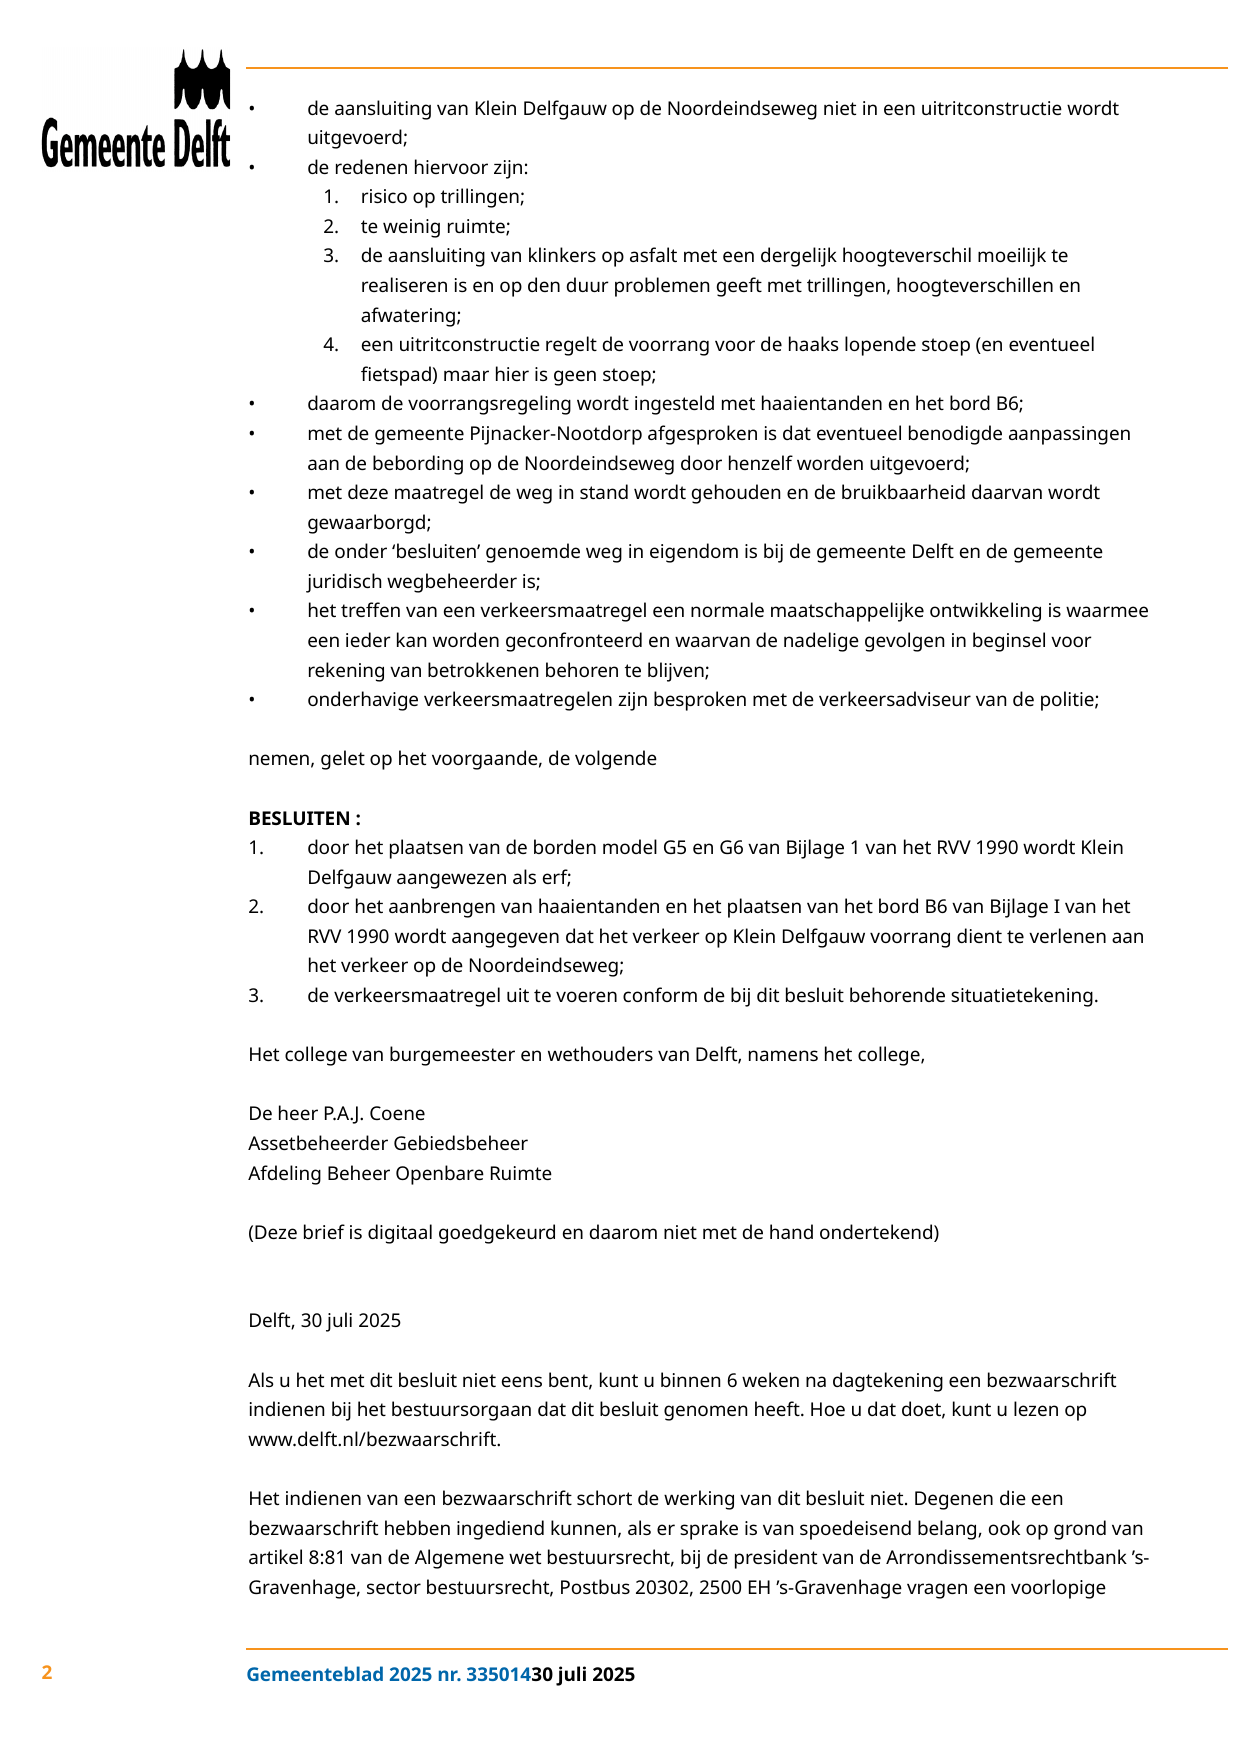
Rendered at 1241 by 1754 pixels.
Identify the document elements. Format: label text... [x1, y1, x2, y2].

text Delft, 30 juli 2025 [248, 1308, 1152, 1333]
text Afdeling Beheer Openbare Ruimte [248, 1160, 1152, 1186]
text Het indienen van een bezwaarschrift schort de werking van dit besluit niet. Degenen die een bezwaarschrift hebben ingediend kunnen, als er sprake is van spoedeisend belang, ook op grond van artikel 8:81 van de Algemene wet bestuursrecht, bij de president van de Arrondissementsrechtbank ’s-Gravenhage, sector bestuursrecht, Postbus 20302, 2500 EH ’s-Gravenhage vragen een voorlopige [248, 1485, 1152, 1600]
list de aansluiting van Klein Delfgauw op de Noordeindseweg niet in een uitritconstructie wordt uitgevoerd; [248, 95, 1152, 150]
list met deze maatregel de weg in stand wordt gehouden en de bruikbaarheid daarvan wordt gewaarborgd; [248, 479, 1152, 535]
list de redenen hiervoor zijn: [248, 154, 1152, 180]
text De heer P.A.J. Coene [248, 1101, 1152, 1126]
list de verkeersmaatregel uit te voeren conform de bij dit besluit behorende situatietekening. [248, 982, 1152, 1008]
list te weinig ruimte; [323, 213, 1152, 239]
picture [41, 47, 231, 172]
list onderhavige verkeersmaatregelen zijn besproken met de verkeersadviseur van de politie; [248, 686, 1152, 712]
list door het plaatsen van de borden model G5 en G6 van Bijlage 1 van het RVV 1990 wordt Klein Delfgauw aangewezen als erf; [248, 834, 1152, 890]
text Als u het met dit besluit niet eens bent, kunt u binnen 6 weken na dagtekening een bezwaarschrift indienen bij het bestuursorgaan dat dit besluit genomen heeft. Hoe u dat doet, kunt u lezen op www.delft.nl/bezwaarschrift. [248, 1367, 1152, 1452]
text (Deze brief is digitaal goedgekeurd en daarom niet met de hand ondertekend) [248, 1219, 1152, 1245]
list het treffen van een verkeersmaatregel een normale maatschappelijke ontwikkeling is waarmee een ieder kan worden geconfronteerd en waarvan de nadelige gevolgen in beginsel voor rekening van betrokkenen behoren te blijven; [248, 598, 1152, 683]
list de onder ‘besluiten’ genoemde weg in eigendom is bij de gemeente Delft en de gemeente juridisch wegbeheerder is; [248, 538, 1152, 594]
text nemen, gelet op het voorgaande, de volgende [248, 746, 1152, 771]
list de aansluiting van klinkers op asfalt met een dergelijk hoogteverschil moeilijk te realiseren is en op den duur problemen geeft met trillingen, hoogteverschillen en afwatering; [323, 243, 1152, 328]
list met de gemeente Pijnacker-Nootdorp afgesproken is dat eventueel benodigde aanpassingen aan de bebording op de Noordeindseweg door henzelf worden uitgevoerd; [248, 420, 1152, 476]
text Assetbeheerder Gebiedsbeheer [248, 1130, 1152, 1156]
text Het college van burgemeester en wethouders van Delft, namens het college, [248, 1041, 1152, 1067]
list een uitritconstructie regelt de voorrang voor de haaks lopende stoep (en eventueel fietspad) maar hier is geen stoep; [323, 331, 1152, 387]
list risico op trillingen; [323, 183, 1152, 209]
text BESLUITEN : [248, 805, 1152, 831]
list door het aanbrengen van haaientanden en het plaatsen van het bord B6 van Bijlage I van het RVV 1990 wordt aangegeven dat het verkeer op Klein Delfgauw voorrang dient te verlenen aan het verkeer op de Noordeindseweg; [248, 893, 1152, 978]
list daarom de voorrangsregeling wordt ingesteld met haaientanden en het bord B6; [248, 391, 1152, 416]
